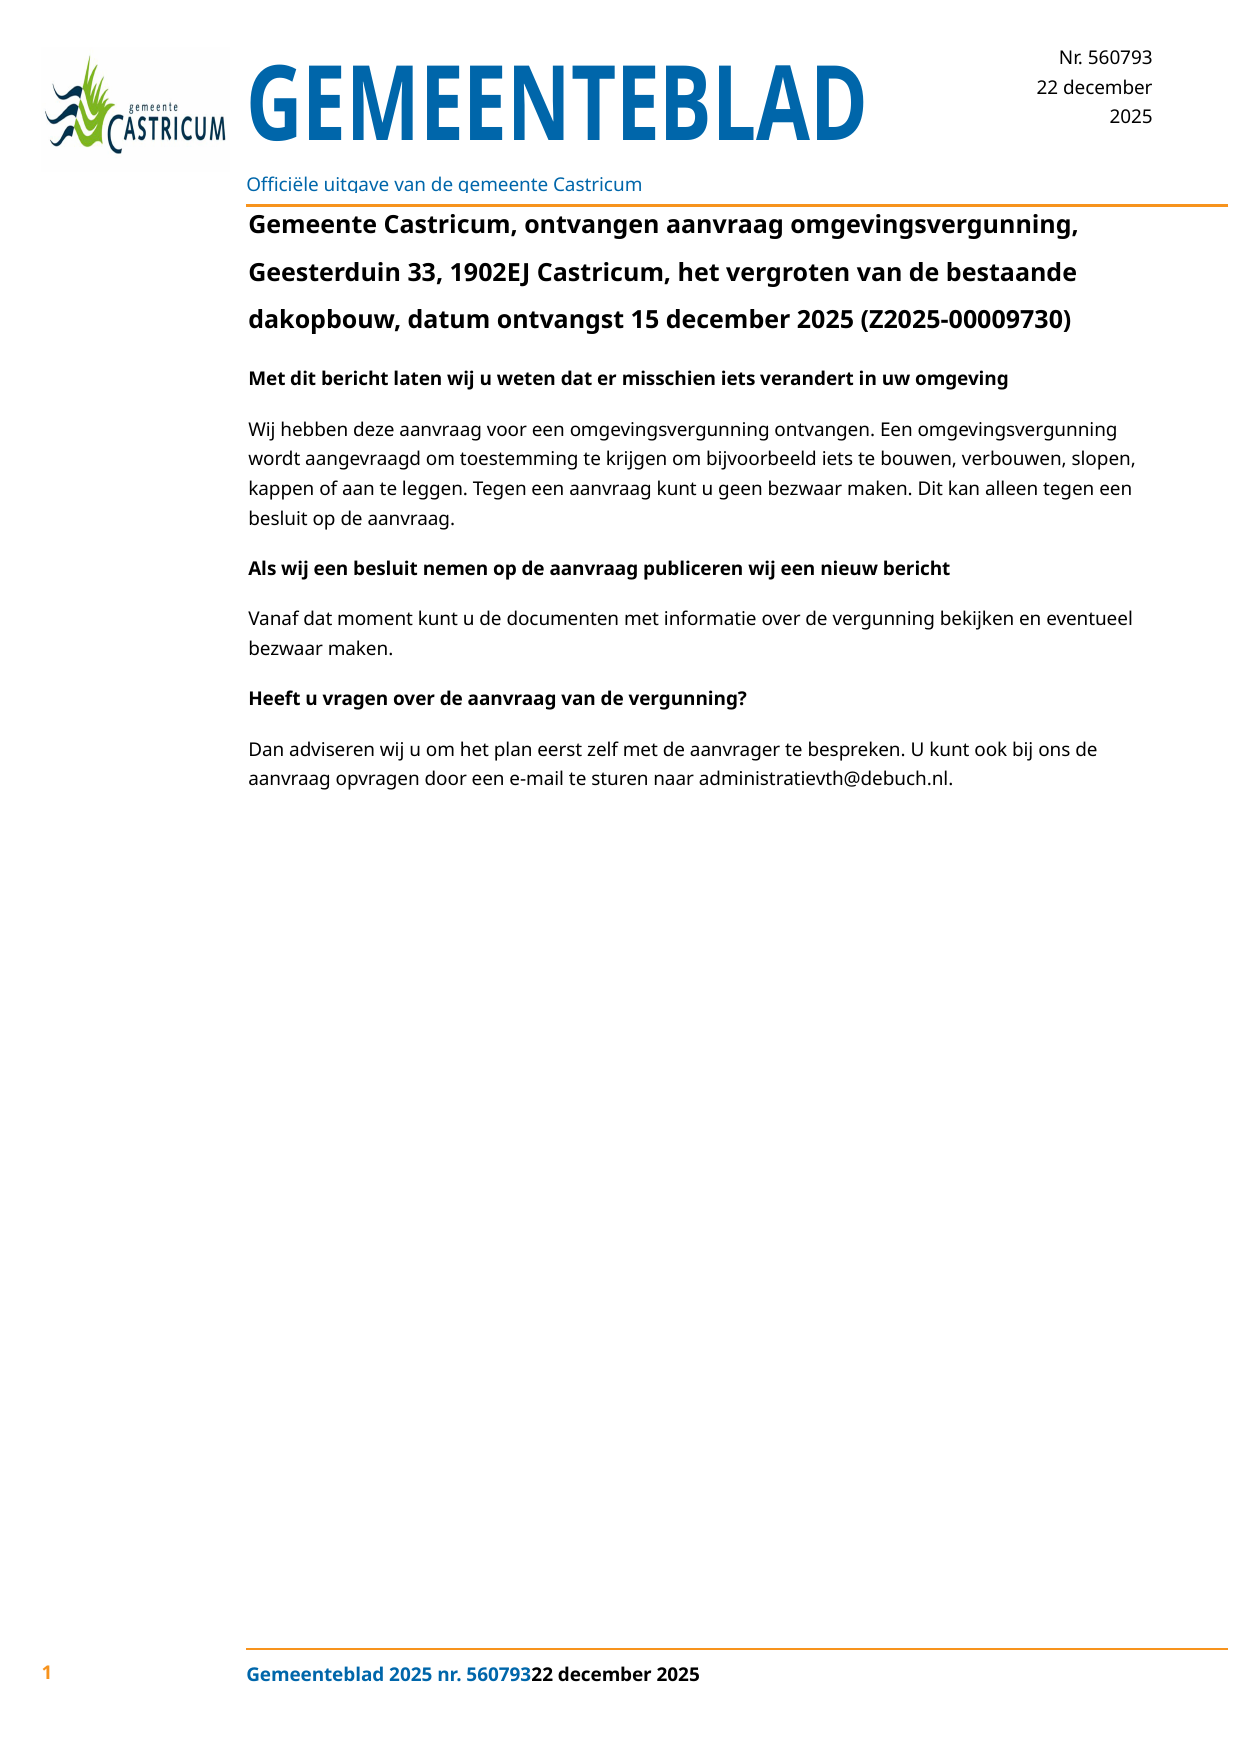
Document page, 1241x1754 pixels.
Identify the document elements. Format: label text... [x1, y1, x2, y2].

text Dan adviseren wij u om het plan eerst zelf met de aanvrager te bespreken. U kunt ook bij ons de aanvraag opvragen door een e-mail te sturen naar administratievth@debuch.nl. [248, 736, 1152, 791]
picture [41, 47, 231, 172]
text Gemeente Castricum, ontvangen aanvraag omgevingsvergunning, Geesterduin 33, 1902EJ Castricum, het vergroten van de bestaande dakopbouw, datum ontvangst 15 december 2025 (Z2025-00009730) [248, 207, 1152, 336]
text Heeft u vragen over de aanvraag van de vergunning? [248, 686, 1152, 711]
text Vanaf dat moment kunt u de documenten met informatie over de vergunning bekijken en eventueel bezwaar maken. [248, 606, 1152, 661]
text Als wij een besluit nemen op de aanvraag publiceren wij een nieuw bericht [248, 555, 1152, 581]
text Met dit bericht laten wij u weten dat er misschien iets verandert in uw omgeving [248, 366, 1152, 391]
text Wij hebben deze aanvraag voor een omgevingsvergunning ontvangen. Een omgevingsvergunning wordt aangevraagd om toestemming te krijgen om bijvoorbeeld iets te bouwen, verbouwen, slopen, kappen of aan te leggen. Tegen een aanvraag kunt u geen bezwaar maken. Dit kan alleen tegen een besluit op de aanvraag. [248, 416, 1152, 530]
